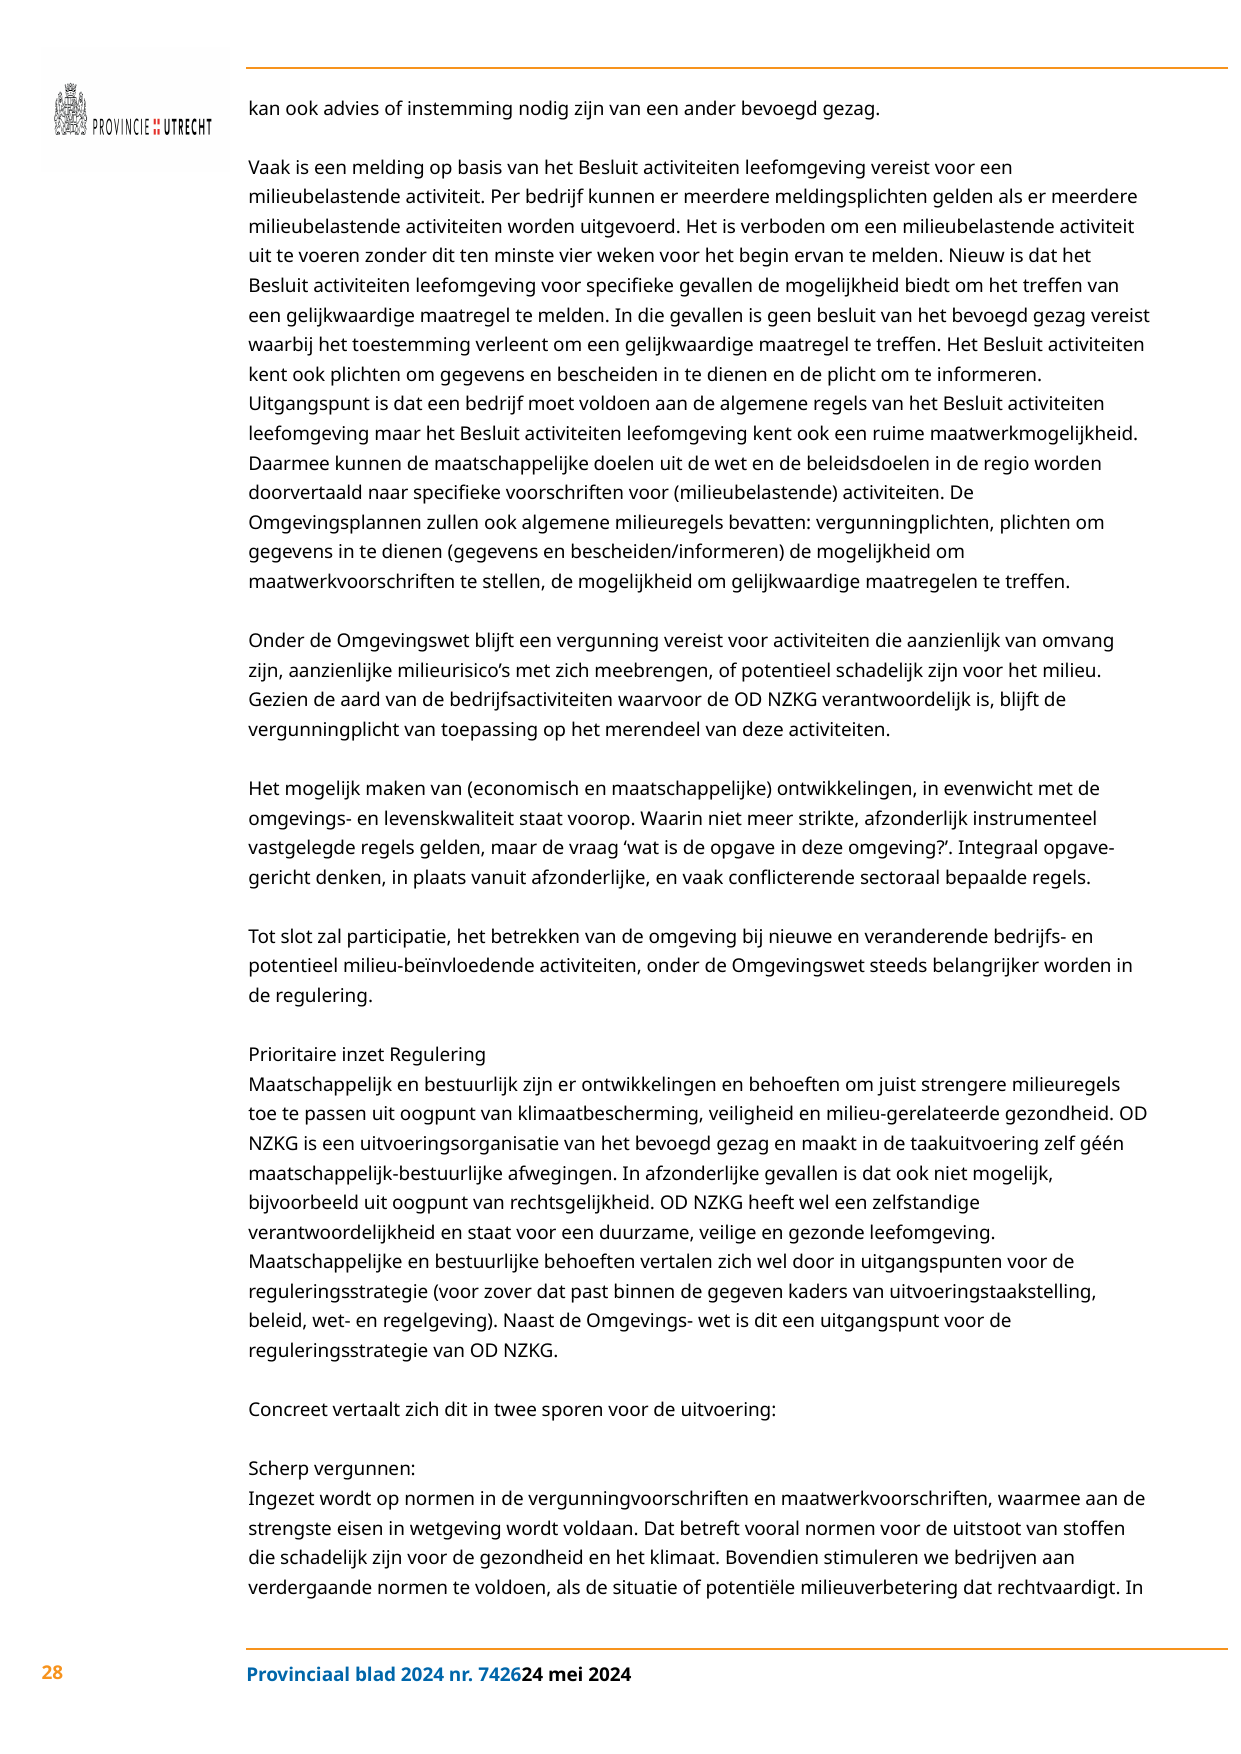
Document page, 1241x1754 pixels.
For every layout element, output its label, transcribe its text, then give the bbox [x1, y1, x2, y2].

text Concreet vertaalt zich dit in twee sporen voor de uitvoering: [248, 1396, 1152, 1422]
text Tot slot zal participatie, het betrekken van de omgeving bij nieuwe en veranderende bedrijfs- en potentieel milieu-beïnvloedende activiteiten, onder de Omgevingswet steeds belangrijker worden in de regulering. [248, 923, 1152, 1008]
text Het mogelijk maken van (economisch en maatschappelijke) ontwikkelingen, in evenwicht met de omgevings- en levenskwaliteit staat voorop. Waarin niet meer strikte, afzonderlijk instrumenteel vastgelegde regels gelden, maar de vraag ‘wat is de opgave in deze omgeving?’. Integraal opgave-gericht denken, in plaats vanuit afzonderlijke, en vaak conflicterende sectoraal bepaalde regels. [248, 775, 1152, 890]
text Vaak is een melding op basis van het Besluit activiteiten leefomgeving vereist voor een milieubelastende activiteit. Per bedrijf kunnen er meerdere meldingsplichten gelden als er meerdere milieubelastende activiteiten worden uitgevoerd. Het is verboden om een milieubelastende activiteit uit te voeren zonder dit ten minste vier weken voor het begin ervan te melden. Nieuw is dat het Besluit activiteiten leefomgeving voor specifieke gevallen de mogelijkheid biedt om het treffen van een gelijkwaardige maatregel te melden. In die gevallen is geen besluit van het bevoegd gezag vereist waarbij het toestemming verleent om een gelijkwaardige maatregel te treffen. Het Besluit activiteiten kent ook plichten om gegevens en bescheiden in te dienen en de plicht om te informeren. Uitgangspunt is dat een bedrijf moet voldoen aan de algemene regels van het Besluit activiteiten leefomgeving maar het Besluit activiteiten leefomgeving kent ook een ruime maatwerkmogelijkheid. Daarmee kunnen de maatschappelijke doelen uit de wet en de beleidsdoelen in de regio worden doorvertaald naar specifieke voorschriften voor (milieubelastende) activiteiten. De Omgevingsplannen zullen ook algemene milieuregels bevatten: vergunningplichten, plichten om gegevens in te dienen (gegevens en bescheiden/informeren) de mogelijkheid om maatwerkvoorschriften te stellen, de mogelijkheid om gelijkwaardige maatregelen te treffen. [248, 154, 1152, 594]
text Scherp vergunnen: [248, 1456, 1152, 1481]
text Prioritaire inzet Regulering [248, 1041, 1152, 1067]
text Onder de Omgevingswet blijft een vergunning vereist voor activiteiten die aanzienlijk van omvang zijn, aanzienlijke milieurisico’s met zich meebrengen, of potentieel schadelijk zijn voor het milieu. Gezien de aard van de bedrijfsactiviteiten waarvoor de OD NZKG verantwoordelijk is, blijft de vergunningplicht van toepassing op het merendeel van deze activiteiten. [248, 627, 1152, 742]
text Ingezet wordt op normen in de vergunningvoorschriften en maatwerkvoorschriften, waarmee aan de strengste eisen in wetgeving wordt voldaan. Dat betreft vooral normen voor de uitstoot van stoffen die schadelijk zijn voor de gezondheid en het klimaat. Bovendien stimuleren we bedrijven aan verdergaande normen te voldoen, als de situatie of potentiële milieuverbetering dat rechtvaardigt. In [248, 1485, 1152, 1600]
text kan ook advies of instemming nodig zijn van een ander bevoegd gezag. [248, 95, 1152, 121]
picture [41, 47, 231, 172]
text Maatschappelijk en bestuurlijk zijn er ontwikkelingen en behoeften om juist strengere milieuregels toe te passen uit oogpunt van klimaatbescherming, veiligheid en milieu-gerelateerde gezondheid. OD NZKG is een uitvoeringsorganisatie van het bevoegd gezag en maakt in de taakuitvoering zelf géén maatschappelijk-bestuurlijke afwegingen. In afzonderlijke gevallen is dat ook niet mogelijk, bijvoorbeeld uit oogpunt van rechtsgelijkheid. OD NZKG heeft wel een zelfstandige verantwoordelijkheid en staat voor een duurzame, veilige en gezonde leefomgeving. Maatschappelijke en bestuurlijke behoeften vertalen zich wel door in uitgangspunten voor de reguleringsstrategie (voor zover dat past binnen de gegeven kaders van uitvoeringstaakstelling, beleid, wet- en regelgeving). Naast de Omgevings- wet is dit een uitgangspunt voor de reguleringsstrategie van OD NZKG. [248, 1071, 1152, 1363]
